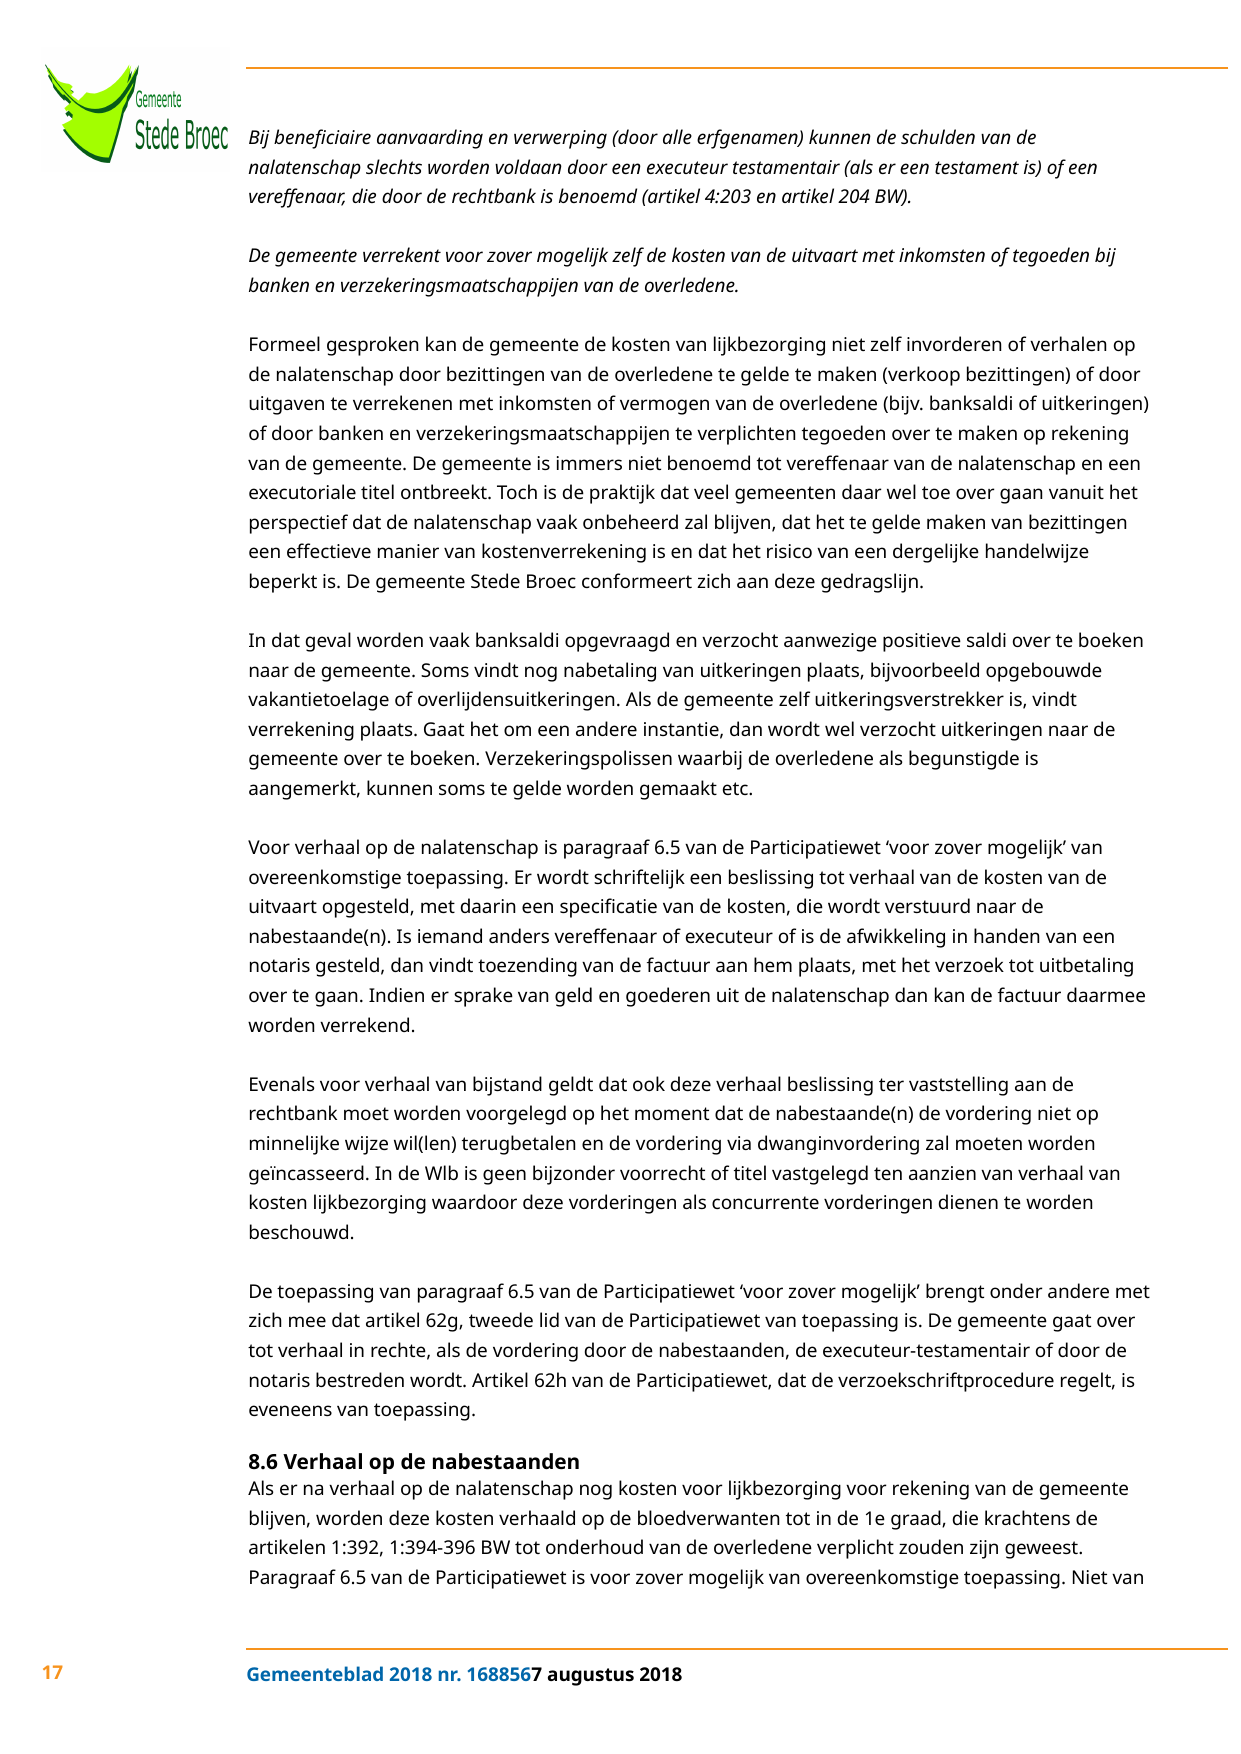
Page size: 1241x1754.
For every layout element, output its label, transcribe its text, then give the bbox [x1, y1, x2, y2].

picture [41, 47, 231, 172]
text De toepassing van paragraaf 6.5 van de Participatiewet ‘voor zover mogelijk’ brengt onder andere met zich mee dat artikel 62g, tweede lid van de Participatiewet van toepassing is. De gemeente gaat over tot verhaal in rechte, als de vordering door de nabestaanden, de executeur-testamentair of door de notaris bestreden wordt. Artikel 62h van de Participatiewet, dat de verzoekschriftprocedure regelt, is eveneens van toepassing. [248, 1278, 1152, 1422]
text Evenals voor verhaal van bijstand geldt dat ook deze verhaal beslissing ter vaststelling aan de rechtbank moet worden voorgelegd op het moment dat de nabestaande(n) de vordering niet op minnelijke wijze wil(len) terugbetalen en de vordering via dwanginvordering zal moeten worden geïncasseerd. In de Wlb is geen bijzonder voorrecht of titel vastgelegd ten aanzien van verhaal van kosten lijkbezorging waardoor deze vorderingen als concurrente vorderingen dienen te worden beschouwd. [248, 1071, 1152, 1245]
text Als er na verhaal op de nalatenschap nog kosten voor lijkbezorging voor rekening van de gemeente blijven, worden deze kosten verhaald op de bloedverwanten tot in de 1e graad, die krachtens de artikelen 1:392, 1:394-396 BW tot onderhoud van de overledene verplicht zouden zijn geweest. Paragraaf 6.5 van de Participatiewet is voor zover mogelijk van overeenkomstige toepassing. Niet van [248, 1475, 1152, 1590]
text 8.6 Verhaal op de nabestaanden [248, 1447, 1152, 1475]
text Voor verhaal op de nalatenschap is paragraaf 6.5 van de Participatiewet ‘voor zover mogelijk’ van overeenkomstige toepassing. Er wordt schriftelijk een beslissing tot verhaal van de kosten van de uitvaart opgesteld, met daarin een specificatie van de kosten, die wordt verstuurd naar de nabestaande(n). Is iemand anders vereffenaar of executeur of is de afwikkeling in handen van een notaris gesteld, dan vindt toezending van de factuur aan hem plaats, met het verzoek tot uitbetaling over te gaan. Indien er sprake van geld en goederen uit de nalatenschap dan kan de factuur daarmee worden verrekend. [248, 834, 1152, 1038]
text Formeel gesproken kan de gemeente de kosten van lijkbezorging niet zelf invorderen of verhalen op de nalatenschap door bezittingen van de overledene te gelde te maken (verkoop bezittingen) of door uitgaven te verrekenen met inkomsten of vermogen van de overledene (bijv. banksaldi of uitkeringen) of door banken en verzekeringsmaatschappijen te verplichten tegoeden over te maken op rekening van de gemeente. De gemeente is immers niet benoemd tot vereffenaar van de nalatenschap en een executoriale titel ontbreekt. Toch is de praktijk dat veel gemeenten daar wel toe over gaan vanuit het perspectief dat de nalatenschap vaak onbeheerd zal blijven, dat het te gelde maken van bezittingen een effectieve manier van kostenverrekening is en dat het risico van een dergelijke handelwijze beperkt is. De gemeente Stede Broec conformeert zich aan deze gedragslijn. [248, 331, 1152, 594]
text Bij beneficiaire aanvaarding en verwerping (door alle erfgenamen) kunnen de schulden van de nalatenschap slechts worden voldaan door een executeur testamentair (als er een testament is) of een vereffenaar, die door de rechtbank is benoemd (artikel 4:203 en artikel 204 BW). [248, 124, 1152, 209]
text In dat geval worden vaak banksaldi opgevraagd en verzocht aanwezige positieve saldi over te boeken naar de gemeente. Soms vindt nog nabetaling van uitkeringen plaats, bijvoorbeeld opgebouwde vakantietoelage of overlijdensuitkeringen. Als de gemeente zelf uitkeringsverstrekker is, vindt verrekening plaats. Gaat het om een andere instantie, dan wordt wel verzocht uitkeringen naar de gemeente over te boeken. Verzekeringspolissen waarbij de overledene als begunstigde is aangemerkt, kunnen soms te gelde worden gemaakt etc. [248, 627, 1152, 801]
text De gemeente verrekent voor zover mogelijk zelf de kosten van de uitvaart met inkomsten of tegoeden bij banken en verzekeringsmaatschappijen van de overledene. [248, 243, 1152, 298]
